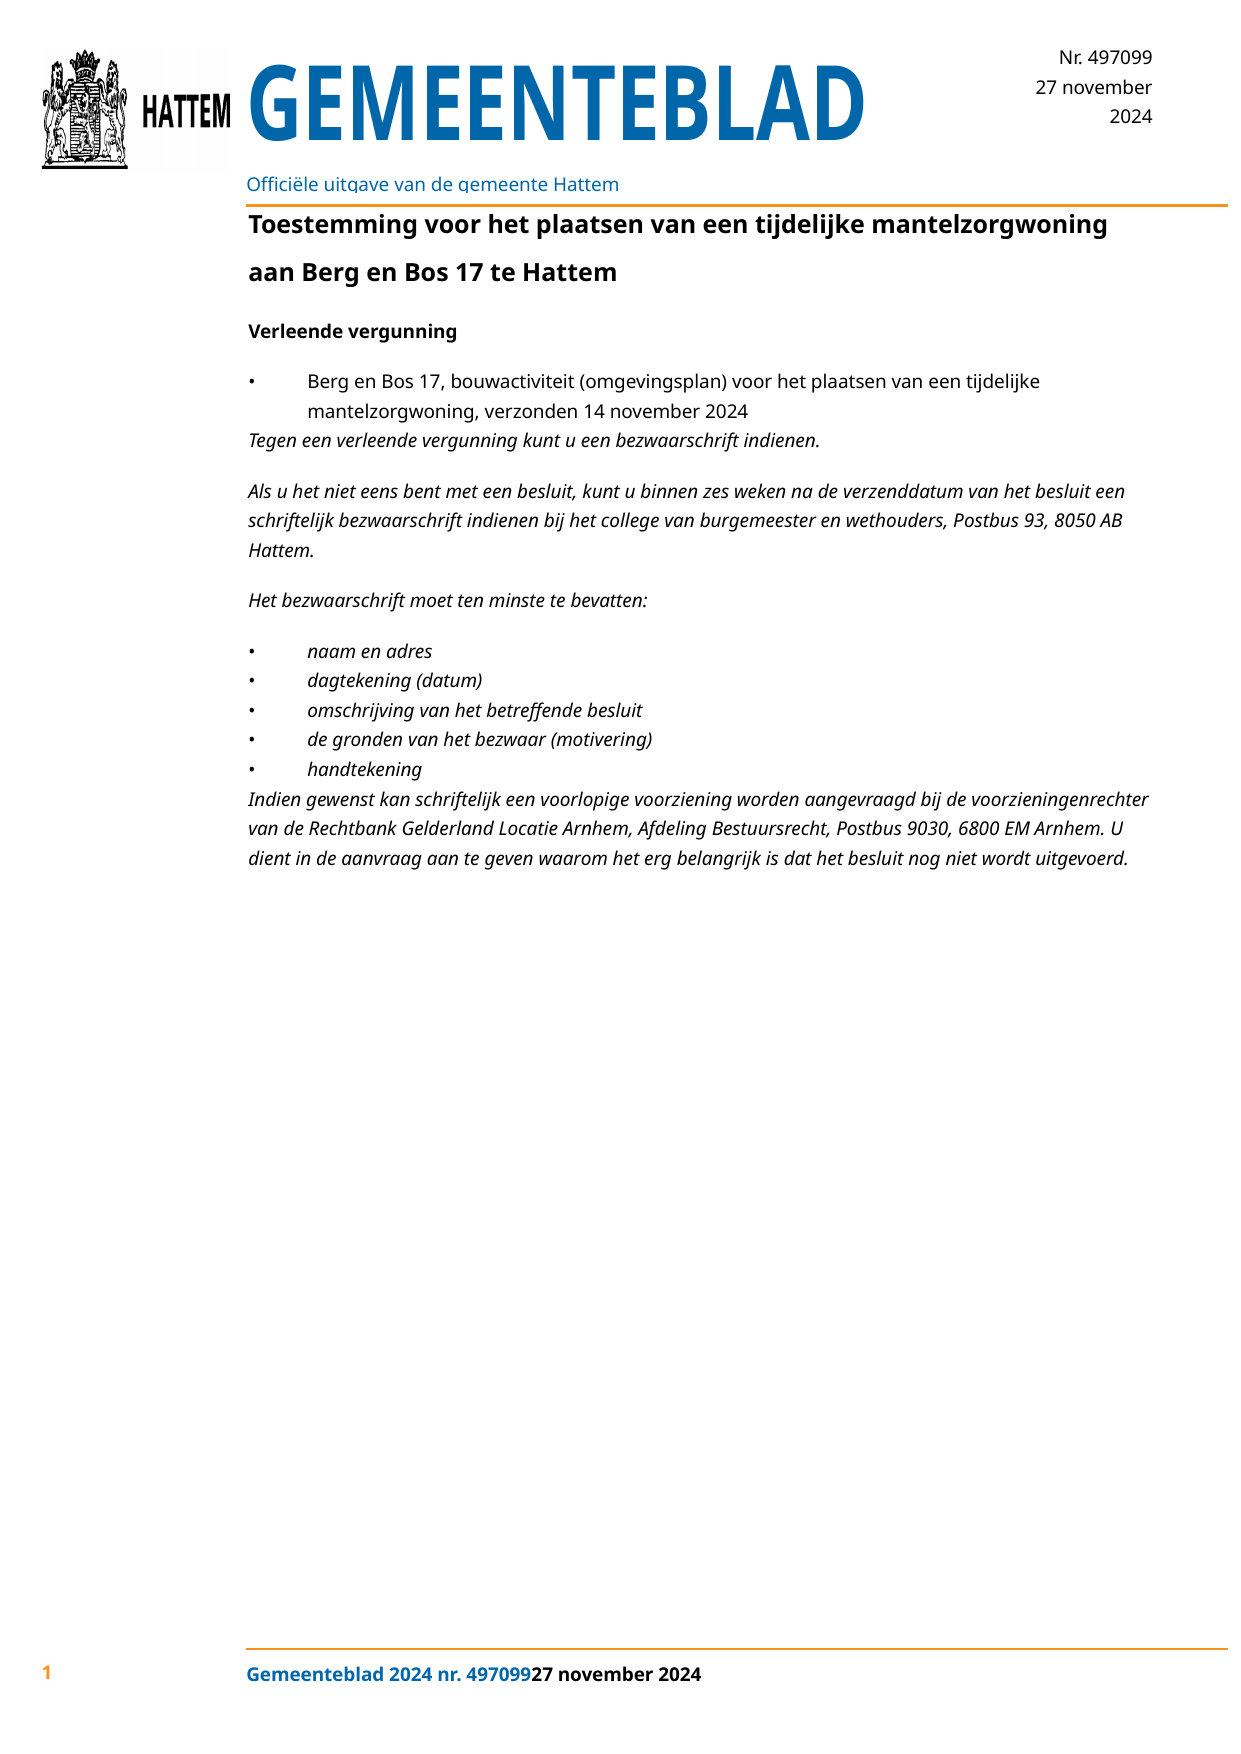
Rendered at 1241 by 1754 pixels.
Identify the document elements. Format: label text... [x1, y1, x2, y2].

list Berg en Bos 17, bouwactiviteit (omgevingsplan) voor het plaatsen van een tijdelijke mantelzorgwoning, verzonden 14 november 2024 [248, 368, 1152, 424]
text Als u het niet eens bent met een besluit, kunt u binnen zes weken na de verzenddatum van het besluit een schriftelijk bezwaarschrift indienen bij het college van burgemeester en wethouders, Postbus 93, 8050 AB Hattem. [248, 478, 1152, 563]
list dagtekening (datum) [248, 667, 1152, 693]
text Tegen een verleende vergunning kunt u een bezwaarschrift indienen. [248, 427, 1152, 453]
text Indien gewenst kan schriftelijk een voorlopige voorziening worden aangevraagd bij de voorzieningenrechter van de Rechtbank Gelderland Locatie Arnhem, Afdeling Bestuursrecht, Postbus 9030, 6800 EM Arnhem. U dient in de aanvraag aan te geven waarom het erg belangrijk is dat het besluit nog niet wordt uitgevoerd. [248, 786, 1152, 871]
text Het bezwaarschrift moet ten minste te bevatten: [248, 587, 1152, 613]
list handtekening [248, 756, 1152, 782]
text Verleende vergunning [248, 318, 1152, 344]
list de gronden van het bezwaar (motivering) [248, 727, 1152, 752]
list omschrijving van het betreffende besluit [248, 697, 1152, 723]
list naam en adres [248, 638, 1152, 664]
picture [41, 47, 231, 172]
text Toestemming voor het plaatsen van een tijdelijke mantelzorgwoning aan Berg en Bos 17 te Hattem [248, 207, 1152, 288]
